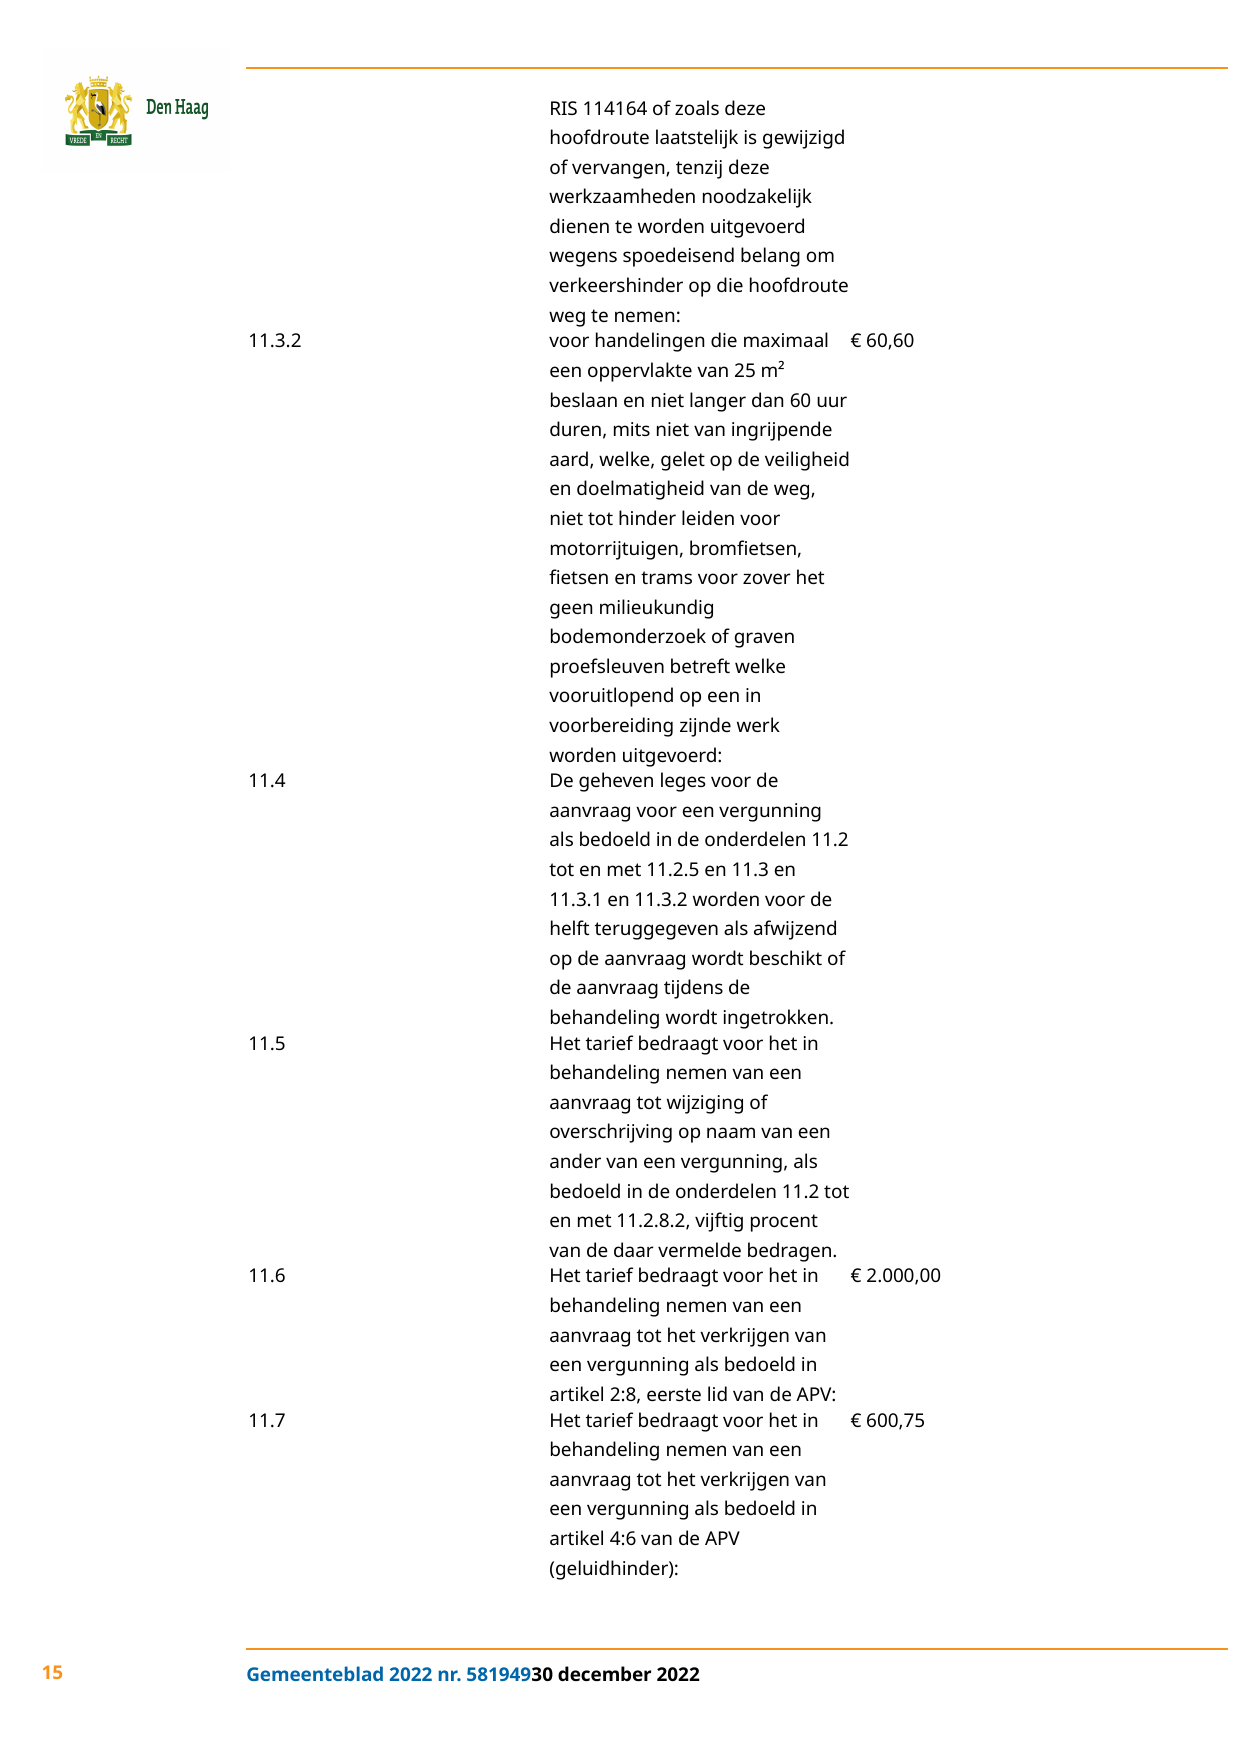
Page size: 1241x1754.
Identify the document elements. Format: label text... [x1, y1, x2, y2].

table_cell € 60,60 [850, 328, 1152, 767]
table_cell RIS 114164 of zoals deze hoofdroute laatstelijk is gewijzigd of vervangen, tenzij deze werkzaamheden noodzakelijk dienen te worden uitgevoerd wegens spoedeisend belang om verkeershinder op die hoofdroute weg te nemen: [549, 95, 850, 328]
table_cell [248, 1580, 549, 1606]
table_cell De geheven leges voor de aanvraag voor een vergunning als bedoeld in de onderdelen 11.2 tot en met 11.2.5 en 11.3 en 11.3.1 en 11.3.2 worden voor de helft teruggegeven als afwijzend op de aanvraag wordt beschikt of de aanvraag tijdens de behandeling wordt ingetrokken. [549, 768, 850, 1030]
table_cell 11.5 [248, 1030, 549, 1263]
table_cell 11.3.2 [248, 328, 549, 767]
table_cell Het tarief bedraagt voor het in behandeling nemen van een aanvraag tot het verkrijgen van een vergunning als bedoeld in artikel 4:6 van de APV (geluidhinder): [549, 1407, 850, 1580]
table_cell voor handelingen die maximaal een oppervlakte van 25 m² beslaan en niet langer dan 60 uur duren, mits niet van ingrijpende aard, welke, gelet op de veiligheid en doelmatigheid van de weg, niet tot hinder leiden voor motorrijtuigen, bromfietsen, fietsen en trams voor zover het geen milieukundig bodemonderzoek of graven proefsleuven betreft welke vooruitlopend op een in voorbereiding zijnde werk worden uitgevoerd: [549, 328, 850, 767]
table_cell [549, 1580, 850, 1606]
table_cell [850, 1580, 1152, 1606]
table_cell Het tarief bedraagt voor het in behandeling nemen van een aanvraag tot wijziging of overschrijving op naam van een ander van een vergunning, als bedoeld in de onderdelen 11.2 tot en met 11.2.8.2, vijftig procent van de daar vermelde bedragen. [549, 1030, 850, 1263]
table_cell 11.7 [248, 1407, 549, 1580]
picture [41, 47, 231, 172]
table_cell Het tarief bedraagt voor het in behandeling nemen van een aanvraag tot het verkrijgen van een vergunning als bedoeld in artikel 2:8, eerste lid van de APV: [549, 1263, 850, 1407]
table_cell € 600,75 [850, 1407, 1152, 1580]
table_cell [850, 768, 1152, 1030]
table_cell 11.6 [248, 1263, 549, 1407]
table_cell [850, 1030, 1152, 1263]
table_cell 11.4 [248, 768, 549, 1030]
table_cell [850, 95, 1152, 328]
table_cell € 2.000,00 [850, 1263, 1152, 1407]
table_cell [248, 95, 549, 328]
